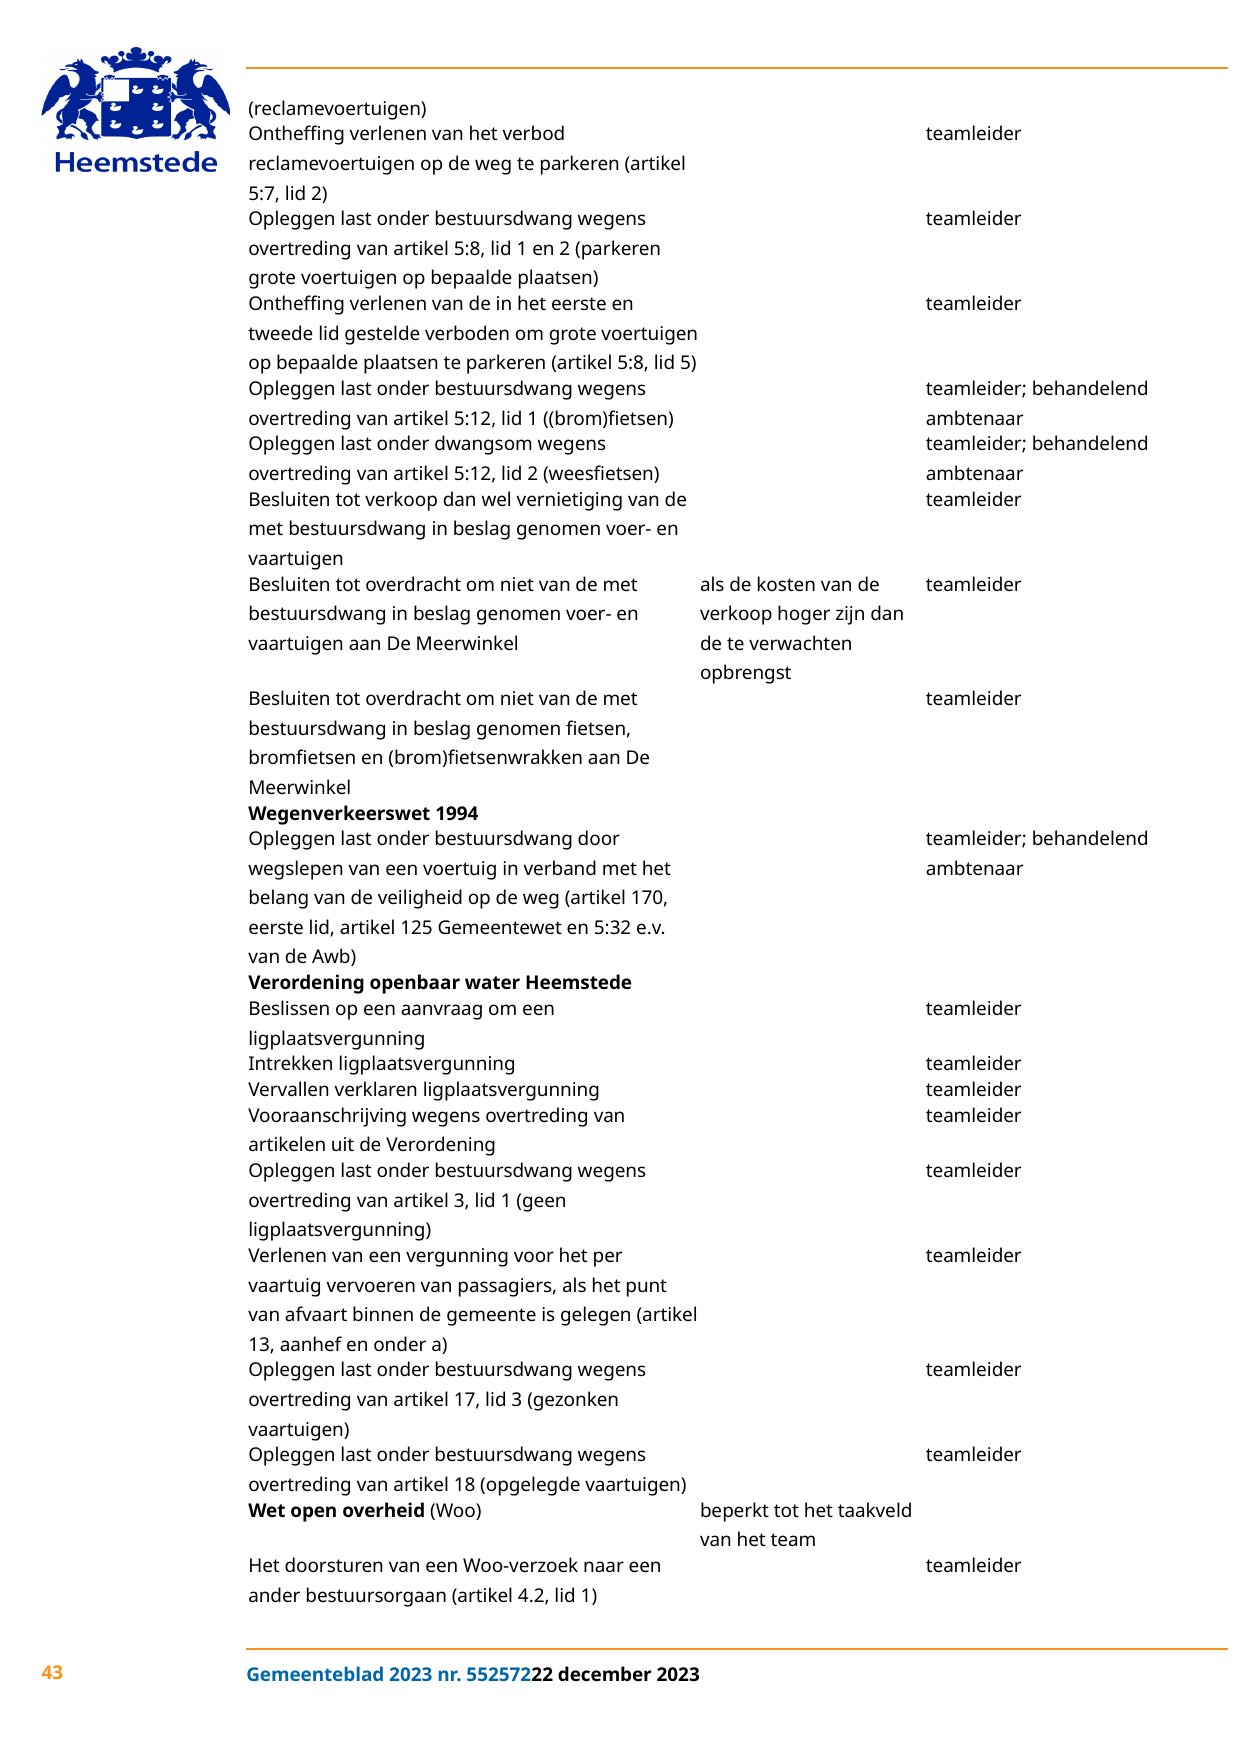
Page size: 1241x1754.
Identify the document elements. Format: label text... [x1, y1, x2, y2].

table_cell Opleggen last onder bestuursdwang wegens overtreding van artikel 18 (opgelegde vaartuigen) [248, 1442, 700, 1497]
table_cell [926, 95, 1152, 121]
table_cell teamleider [926, 205, 1152, 290]
table_cell teamleider; behandelend ambtenaar [926, 825, 1152, 969]
table_cell teamleider [926, 1552, 1152, 1607]
table_cell [700, 685, 926, 800]
table_cell [700, 1357, 926, 1442]
table_cell Beslissen op een aanvraag om een ligplaatsvergunning [248, 995, 700, 1051]
table_cell teamleider [926, 1357, 1152, 1442]
table_cell Opleggen last onder bestuursdwang wegens overtreding van artikel 5:8, lid 1 en 2 (parkeren grote voertuigen op bepaalde plaatsen) [248, 205, 700, 290]
table_cell Vooraanschrijving wegens overtreding van artikelen uit de Verordening [248, 1102, 700, 1157]
table_cell Verlenen van een vergunning voor het per vaartuig vervoeren van passagiers, als het punt van afvaart binnen de gemeente is gelegen (artikel 13, aanhef en onder a) [248, 1242, 700, 1357]
table_cell [700, 1242, 926, 1357]
table_cell Intrekken ligplaatsvergunning [248, 1051, 700, 1076]
picture [41, 47, 231, 172]
table_cell teamleider [926, 571, 1152, 685]
table_cell [700, 1102, 926, 1157]
table_cell teamleider [926, 995, 1152, 1051]
table_cell Het doorsturen van een Woo-verzoek naar een ander bestuursorgaan (artikel 4.2, lid 1) [248, 1552, 700, 1607]
table_cell [700, 95, 926, 121]
table_cell teamleider; behandelend ambtenaar [926, 375, 1152, 431]
table_cell Besluiten tot overdracht om niet van de met bestuursdwang in beslag genomen fietsen, bromfietsen en (brom)fietsenwrakken aan De Meerwinkel [248, 685, 700, 800]
table_cell teamleider [926, 685, 1152, 800]
table_cell teamleider; behandelend ambtenaar [926, 431, 1152, 486]
table_cell teamleider [926, 1442, 1152, 1497]
table_cell [700, 431, 926, 486]
table_cell Ontheffing verlenen van de in het eerste en tweede lid gestelde verboden om grote voertuigen op bepaalde plaatsen te parkeren (artikel 5:8, lid 5) [248, 290, 700, 375]
table_cell Besluiten tot verkoop dan wel vernietiging van de met bestuursdwang in beslag genomen voer- en vaartuigen [248, 486, 700, 571]
table_cell [700, 205, 926, 290]
table_cell beperkt tot het taakveld van het team [700, 1497, 926, 1552]
table_cell Opleggen last onder bestuursdwang wegens overtreding van artikel 5:12, lid 1 ((brom)fietsen) [248, 375, 700, 431]
table_cell Verordening openbaar water Heemstede [248, 970, 700, 995]
table_cell [926, 1497, 1152, 1552]
table_cell [700, 1157, 926, 1242]
table_cell Opleggen last onder bestuursdwang wegens overtreding van artikel 17, lid 3 (gezonken vaartuigen) [248, 1357, 700, 1442]
table_cell [700, 825, 926, 969]
table_cell Opleggen last onder bestuursdwang wegens overtreding van artikel 3, lid 1 (geen ligplaatsvergunning) [248, 1157, 700, 1242]
table_cell Besluiten tot overdracht om niet van de met bestuursdwang in beslag genomen voer- en vaartuigen aan De Meerwinkel [248, 571, 700, 685]
table_cell [926, 970, 1152, 995]
table_cell [700, 995, 926, 1051]
table_cell [700, 970, 926, 995]
table_cell [700, 121, 926, 205]
table_cell [700, 486, 926, 571]
table_cell [700, 1076, 926, 1102]
table_cell teamleider [926, 1157, 1152, 1242]
table_cell Opleggen last onder bestuursdwang door wegslepen van een voertuig in verband met het belang van de veiligheid op de weg (artikel 170, eerste lid, artikel 125 Gemeentewet en 5:32 e.v. van de Awb) [248, 825, 700, 969]
table_cell [700, 1051, 926, 1076]
table_cell teamleider [926, 1076, 1152, 1102]
table_cell teamleider [926, 1242, 1152, 1357]
table_cell Ontheffing verlenen van het verbod reclamevoertuigen op de weg te parkeren (artikel 5:7, lid 2) [248, 121, 700, 205]
table_cell Vervallen verklaren ligplaatsvergunning [248, 1076, 700, 1102]
table_cell Opleggen last onder dwangsom wegens overtreding van artikel 5:12, lid 2 (weesfietsen) [248, 431, 700, 486]
table_cell [700, 375, 926, 431]
table_cell teamleider [926, 1102, 1152, 1157]
table_cell (reclamevoertuigen) [248, 95, 700, 121]
table_cell als de kosten van de verkoop hoger zijn dan de te verwachten opbrengst [700, 571, 926, 685]
table_cell [926, 800, 1152, 825]
table_cell [700, 1442, 926, 1497]
table_cell teamleider [926, 121, 1152, 205]
table_cell Wegenverkeerswet 1994 [248, 800, 700, 825]
table_cell [700, 1552, 926, 1607]
table_cell teamleider [926, 1051, 1152, 1076]
table_cell [700, 800, 926, 825]
table_cell [700, 290, 926, 375]
table_cell teamleider [926, 486, 1152, 571]
table_cell teamleider [926, 290, 1152, 375]
table_cell Wet open overheid (Woo) [248, 1497, 700, 1552]
